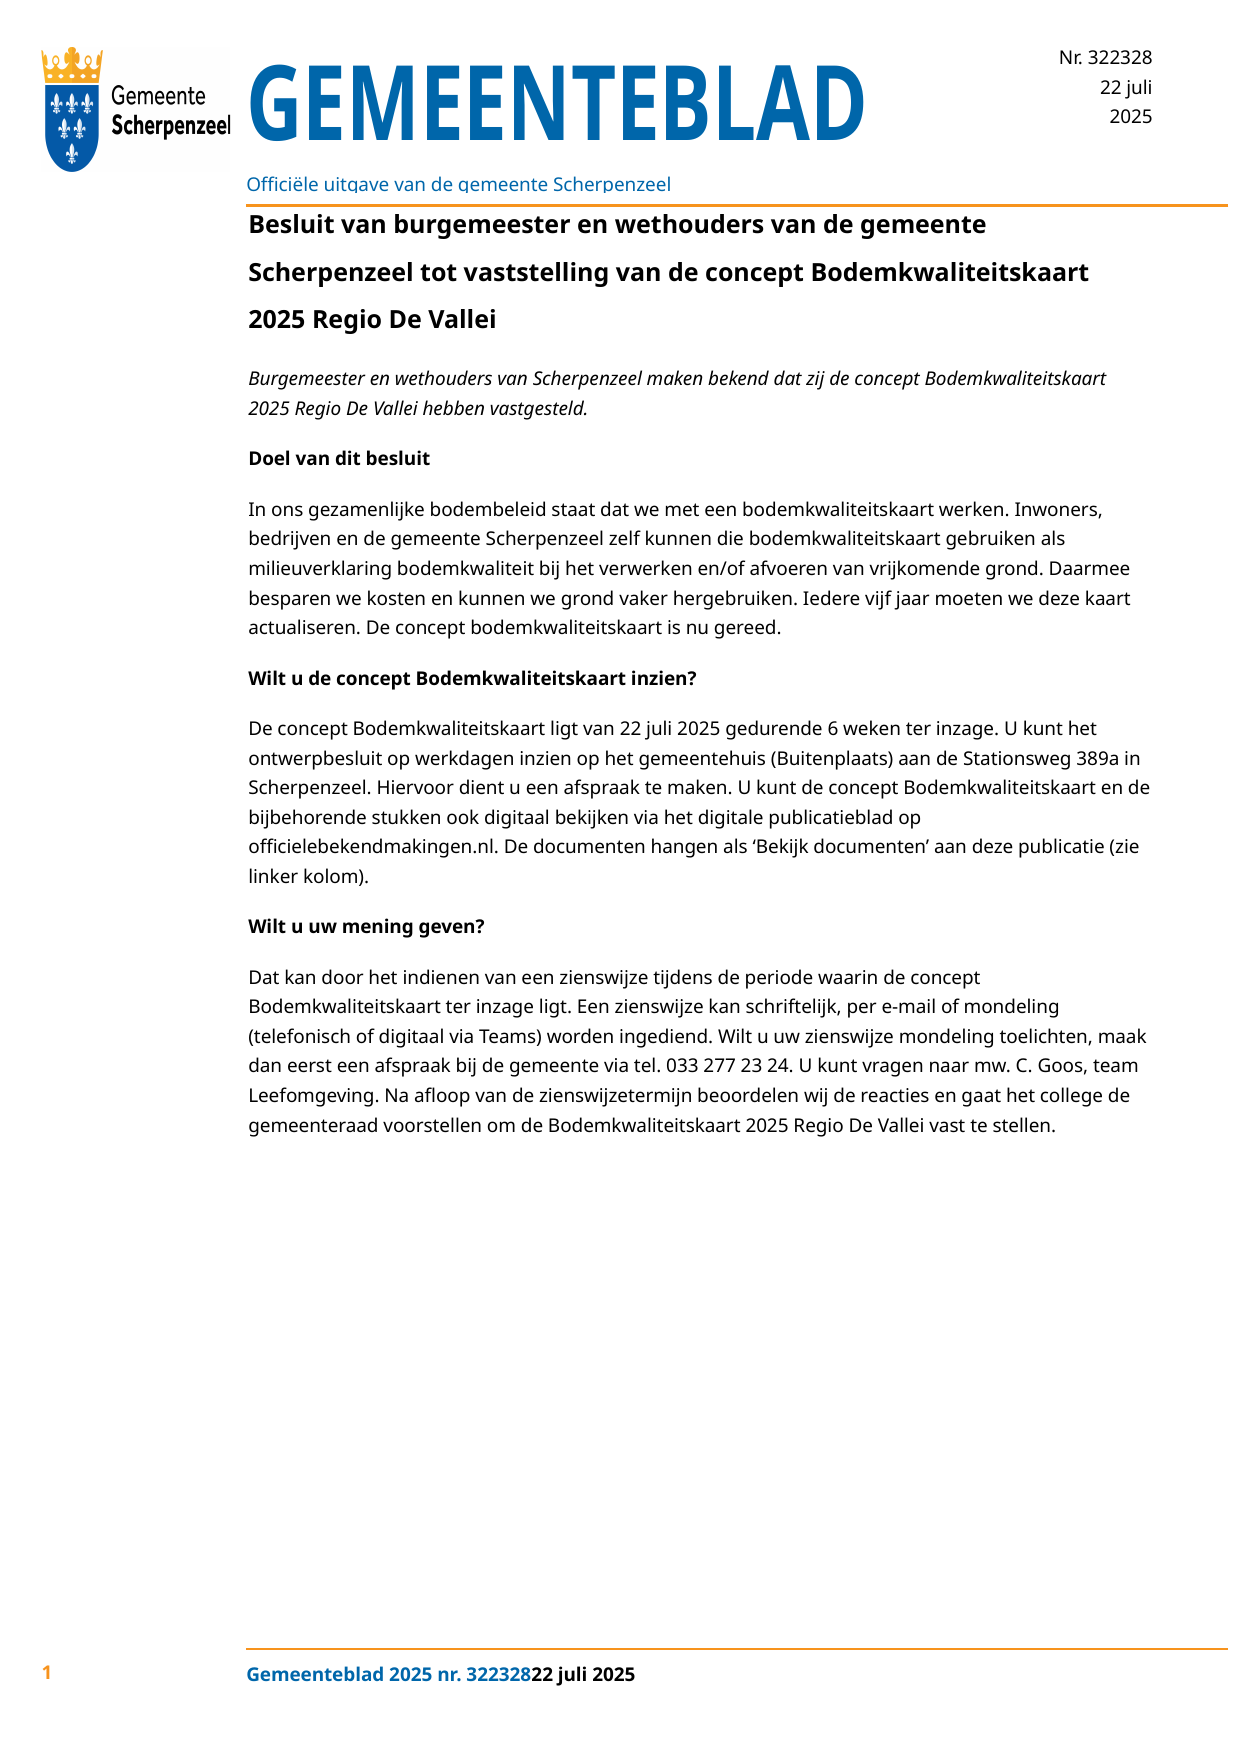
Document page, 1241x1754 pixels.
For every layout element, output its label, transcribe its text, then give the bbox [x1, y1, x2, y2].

text Wilt u uw mening geven? [248, 913, 1152, 939]
text De concept Bodemkwaliteitskaart ligt van 22 juli 2025 gedurende 6 weken ter inzage. U kunt het ontwerpbesluit op werkdagen inzien op het gemeentehuis (Buitenplaats) aan de Stationsweg 389a in Scherpenzeel. Hiervoor dient u een afspraak te maken. U kunt de concept Bodemkwaliteitskaart en de bijbehorende stukken ook digitaal bekijken via het digitale publicatieblad op officielebekendmakingen.nl. De documenten hangen als ‘Bekijk documenten’ aan deze publicatie (zie linker kolom). [248, 715, 1152, 889]
text Besluit van burgemeester en wethouders van de gemeente Scherpenzeel tot vaststelling van de concept Bodemkwaliteitskaart 2025 Regio De Vallei [248, 207, 1152, 336]
text Doel van dit besluit [248, 446, 1152, 471]
text Dat kan door het indienen van een zienswijze tijdens de periode waarin de concept Bodemkwaliteitskaart ter inzage ligt. Een zienswijze kan schriftelijk, per e-mail of mondeling (telefonisch of digitaal via Teams) worden ingediend. Wilt u uw zienswijze mondeling toelichten, maak dan eerst een afspraak bij de gemeente via tel. 033 277 23 24. U kunt vragen naar mw. C. Goos, team Leefomgeving. Na afloop van de zienswijzetermijn beoordelen wij de reacties en gaat het college de gemeenteraad voorstellen om de Bodemkwaliteitskaart 2025 Regio De Vallei vast te stellen. [248, 964, 1152, 1137]
picture [41, 47, 231, 172]
text Wilt u de concept Bodemkwaliteitskaart inzien? [248, 665, 1152, 690]
text Burgemeester en wethouders van Scherpenzeel maken bekend dat zij de concept Bodemkwaliteitskaart 2025 Regio De Vallei hebben vastgesteld. [248, 366, 1152, 421]
text In ons gezamenlijke bodembeleid staat dat we met een bodemkwaliteitskaart werken. Inwoners, bedrijven en de gemeente Scherpenzeel zelf kunnen die bodemkwaliteitskaart gebruiken als milieuverklaring bodemkwaliteit bij het verwerken en/of afvoeren van vrijkomende grond. Daarmee besparen we kosten en kunnen we grond vaker hergebruiken. Iedere vijf jaar moeten we deze kaart actualiseren. De concept bodemkwaliteitskaart is nu gereed. [248, 496, 1152, 640]
